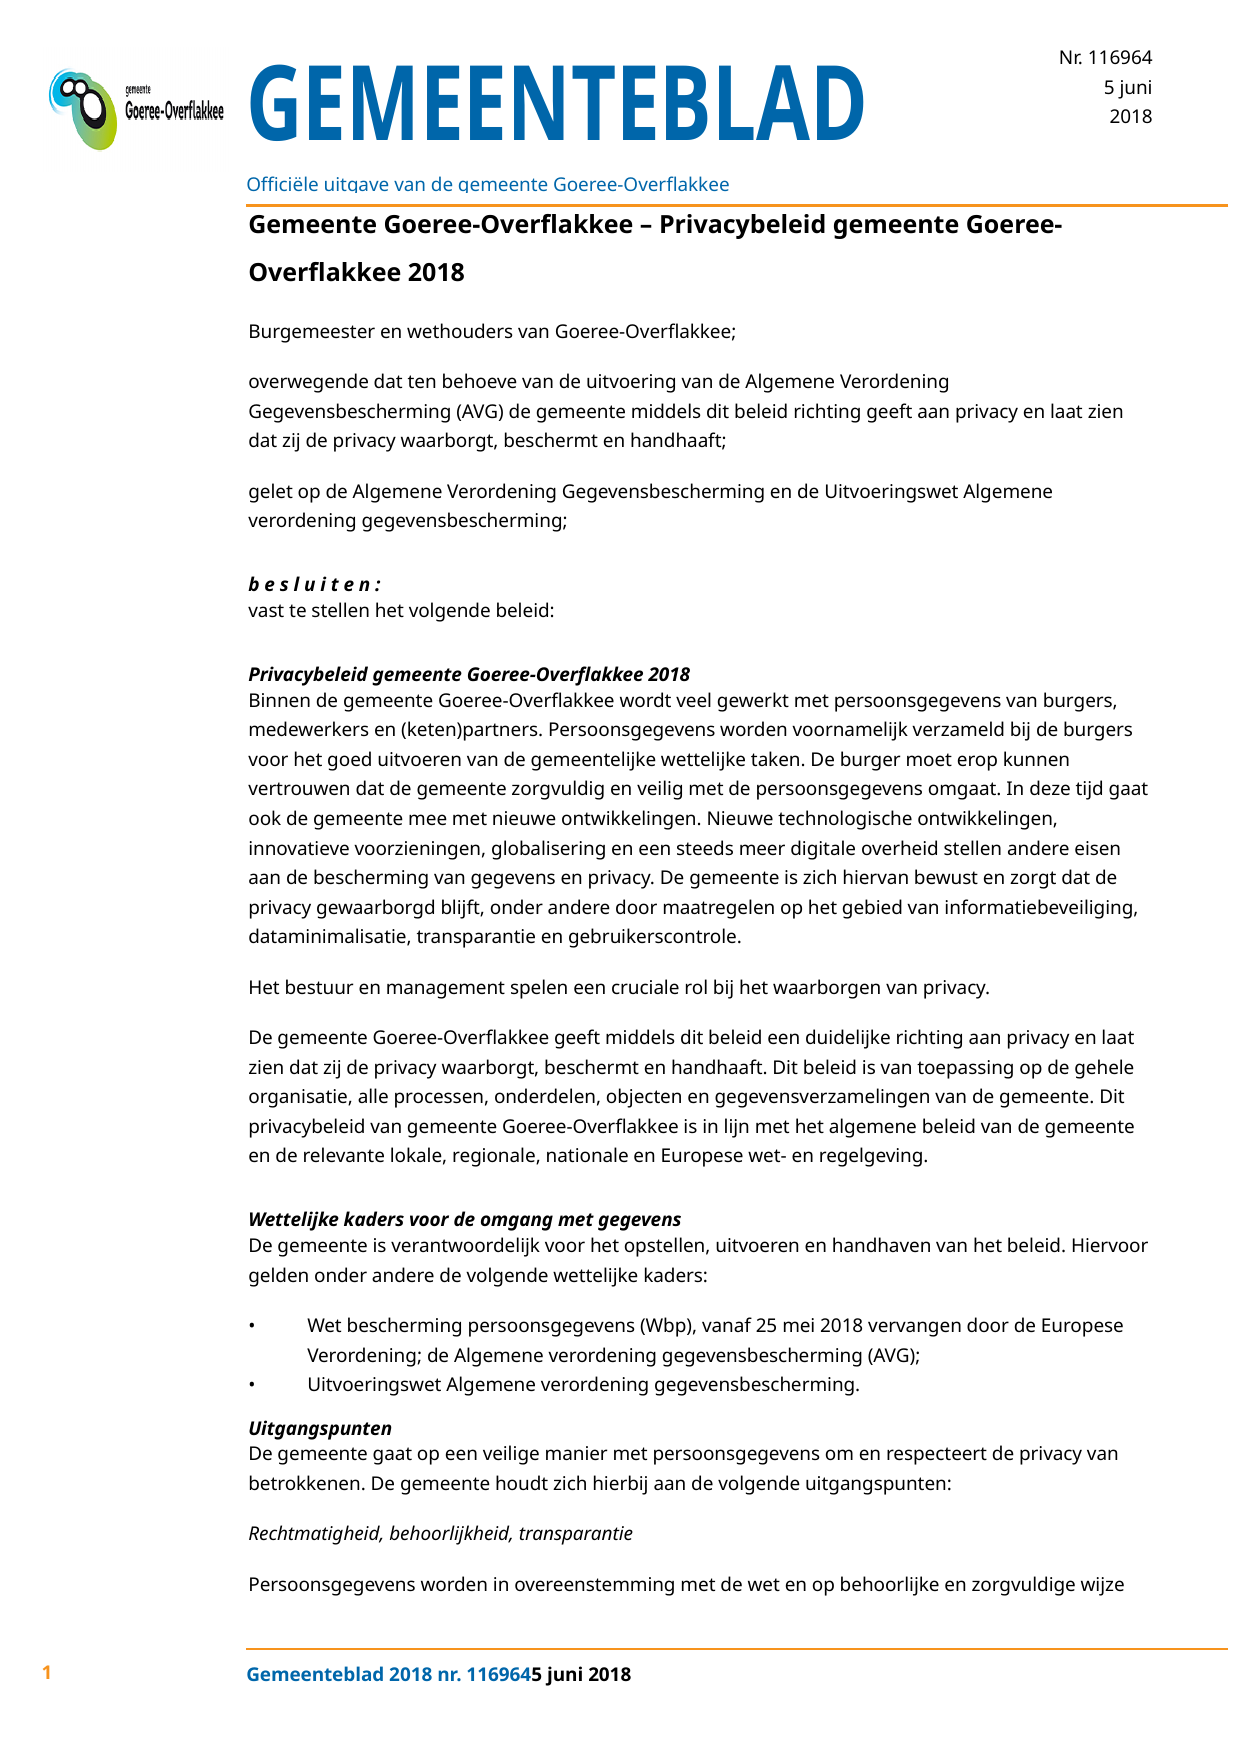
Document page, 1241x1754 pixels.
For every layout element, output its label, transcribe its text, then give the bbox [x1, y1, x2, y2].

text vast te stellen het volgende beleid: [248, 597, 1152, 623]
text Privacybeleid gemeente Goeree-Overflakkee 2018 [248, 661, 1152, 687]
text b e s l u i t e n : [248, 571, 1152, 597]
text Uitgangspunten [248, 1415, 1152, 1440]
text gelet op de Algemene Verordening Gegevensbescherming en de Uitvoeringswet Algemene verordening gegevensbescherming; [248, 478, 1152, 533]
text Burgemeester en wethouders van Goeree-Overflakkee; [248, 318, 1152, 344]
text Het bestuur en management spelen een cruciale rol bij het waarborgen van privacy. [248, 974, 1152, 1000]
text Rechtmatigheid, behoorlijkheid, transparantie [248, 1520, 1152, 1546]
text De gemeente Goeree-Overflakkee geeft middels dit beleid een duidelijke richting aan privacy en laat zien dat zij de privacy waarborgt, beschermt en handhaaft. Dit beleid is van toepassing op de gehele organisatie, alle processen, onderdelen, objecten en gegevensverzamelingen van de gemeente. Dit privacybeleid van gemeente Goeree-Overflakkee is in lijn met het algemene beleid van de gemeente en de relevante lokale, regionale, nationale en Europese wet- en regelgeving. [248, 1024, 1152, 1168]
text Binnen de gemeente Goeree-Overflakkee wordt veel gewerkt met persoonsgegevens van burgers, medewerkers en (keten)partners. Persoonsgegevens worden voornamelijk verzameld bij de burgers voor het goed uitvoeren van de gemeentelijke wettelijke taken. De burger moet erop kunnen vertrouwen dat de gemeente zorgvuldig en veilig met de persoonsgegevens omgaat. In deze tijd gaat ook de gemeente mee met nieuwe ontwikkelingen. Nieuwe technologische ontwikkelingen, innovatieve voorzieningen, globalisering en een steeds meer digitale overheid stellen andere eisen aan de bescherming van gegevens en privacy. De gemeente is zich hiervan bewust en zorgt dat de privacy gewaarborgd blijft, onder andere door maatregelen op het gebied van informatiebeveiliging, dataminimalisatie, transparantie en gebruikerscontrole. [248, 687, 1152, 949]
picture [41, 47, 231, 172]
list Uitvoeringswet Algemene verordening gegevensbescherming. [248, 1372, 1152, 1397]
text Gemeente Goeree-Overflakkee – Privacybeleid gemeente Goeree-Overflakkee 2018 [248, 207, 1152, 288]
text Persoonsgegevens worden in overeenstemming met de wet en op behoorlijke en zorgvuldige wijze [248, 1571, 1152, 1597]
text Wettelijke kaders voor de omgang met gegevens [248, 1207, 1152, 1232]
text De gemeente gaat op een veilige manier met persoonsgegevens om en respecteert de privacy van betrokkenen. De gemeente houdt zich hierbij aan de volgende uitgangspunten: [248, 1440, 1152, 1496]
list Wet bescherming persoonsgegevens (Wbp), vanaf 25 mei 2018 vervangen door de Europese Verordening; de Algemene verordening gegevensbescherming (AVG); [248, 1312, 1152, 1368]
text overwegende dat ten behoeve van de uitvoering van de Algemene Verordening Gegevensbescherming (AVG) de gemeente middels dit beleid richting geeft aan privacy en laat zien dat zij de privacy waarborgt, beschermt en handhaaft; [248, 368, 1152, 453]
text De gemeente is verantwoordelijk voor het opstellen, uitvoeren en handhaven van het beleid. Hiervoor gelden onder andere de volgende wettelijke kaders: [248, 1232, 1152, 1288]
